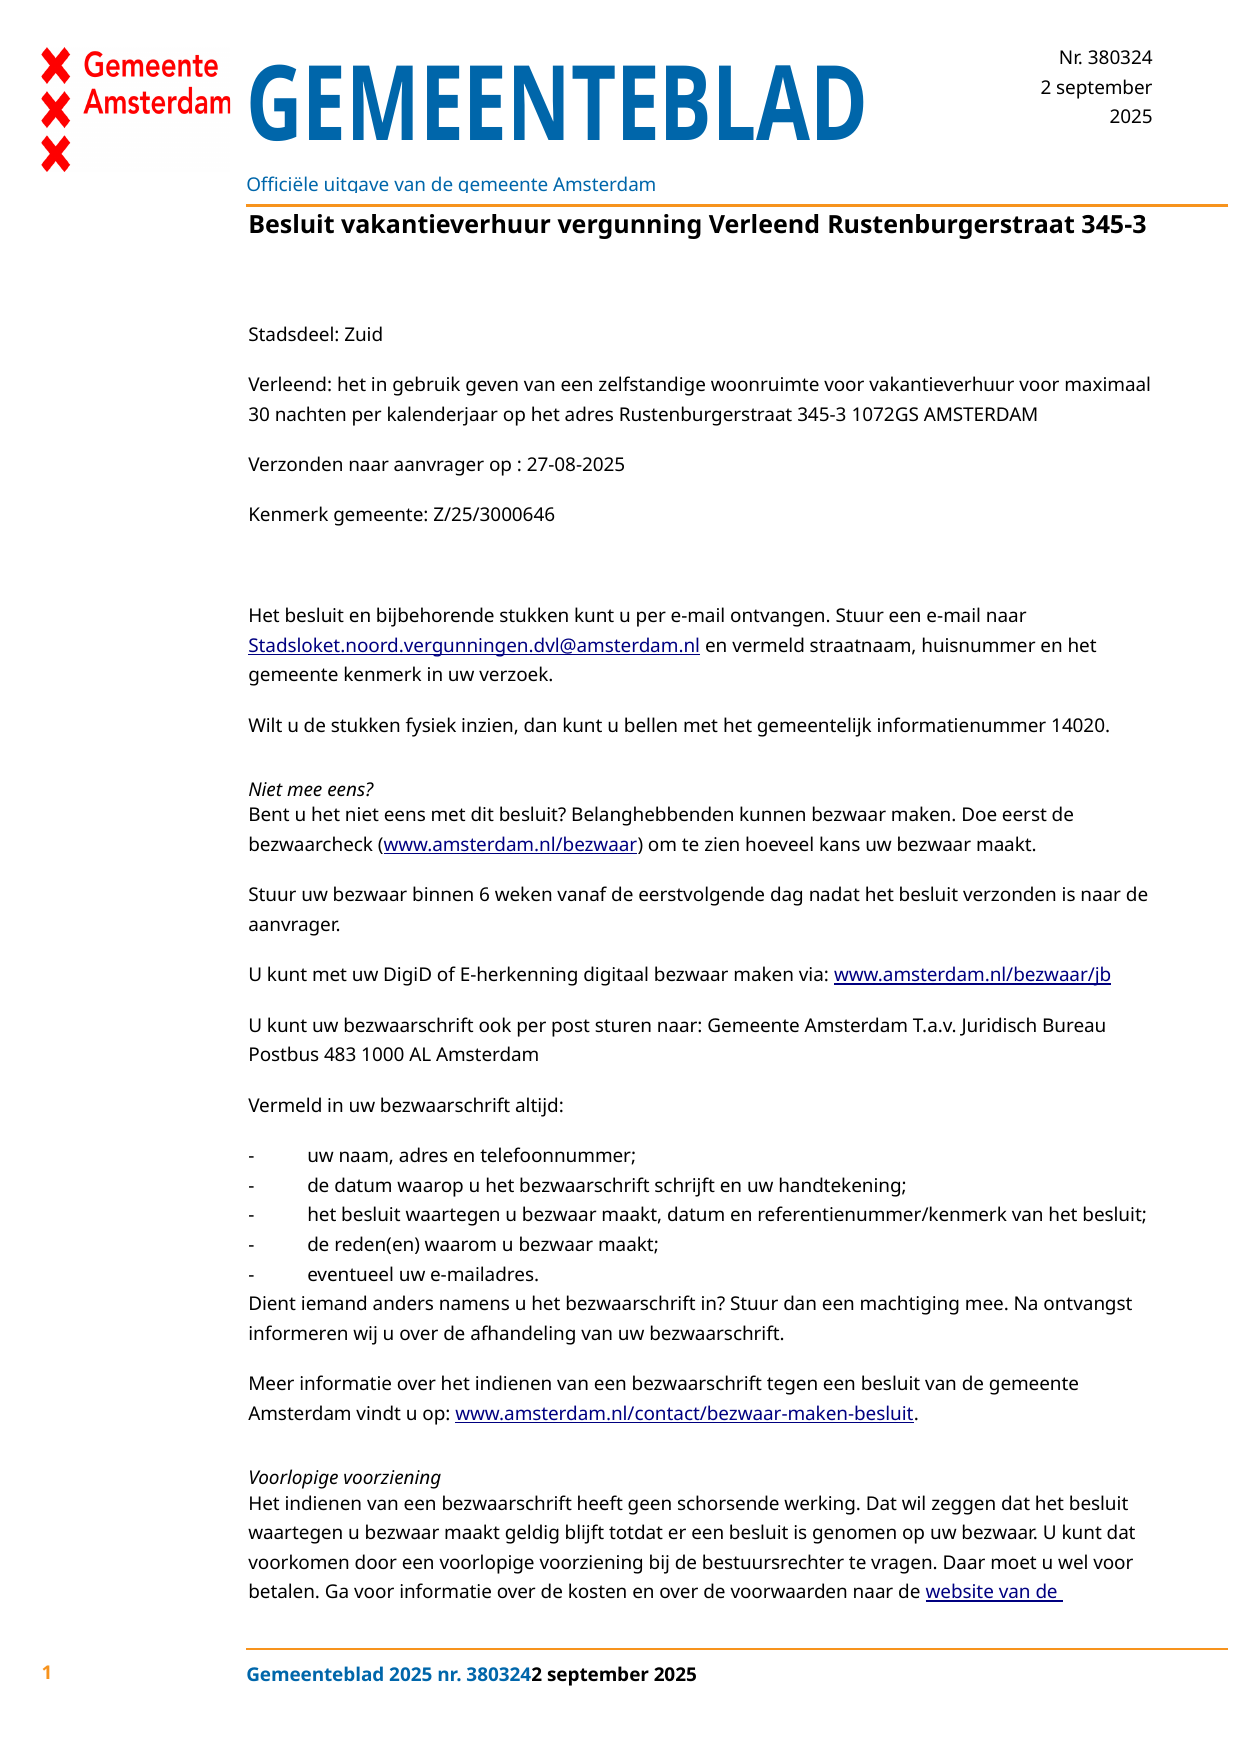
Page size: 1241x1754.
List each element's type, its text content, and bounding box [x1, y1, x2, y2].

text Kenmerk gemeente: Z/25/3000646 [248, 502, 1152, 527]
picture [41, 47, 231, 172]
text U kunt uw bezwaarschrift ook per post sturen naar: Gemeente Amsterdam T.a.v. Juridisch Bureau Postbus 483 1000 AL Amsterdam [248, 1012, 1152, 1067]
text Het besluit en bijbehorende stukken kunt u per e-mail ontvangen. Stuur een e-mail naar Stadsloket.noord.vergunningen.dvl@amsterdam.nl en vermeld straatnaam, huisnummer en het gemeente kenmerk in uw verzoek. [248, 602, 1152, 687]
text Besluit vakantieverhuur vergunning Verleend Rustenburgerstraat 345-3 [248, 207, 1152, 241]
text Niet mee eens? [248, 776, 1152, 802]
text Stadsdeel: Zuid [248, 321, 1152, 346]
text Stuur uw bezwaar binnen 6 weken vanaf de eerstvolgende dag nadat het besluit verzonden is naar de aanvrager. [248, 882, 1152, 937]
text Het indienen van een bezwaarschrift heeft geen schorsende werking. Dat wil zeggen dat het besluit waartegen u bezwaar maakt geldig blijft totdat er een besluit is genomen op uw bezwaar. U kunt dat voorkomen door een voorlopige voorziening bij de bestuursrechter te vragen. Daar moet u wel voor betalen. Ga voor informatie over de kosten en over de voorwaarden naar de website van de [248, 1490, 1152, 1604]
list het besluit waartegen u bezwaar maakt, datum en referentienummer/kenmerk van het besluit; [248, 1202, 1152, 1227]
text Vermeld in uw bezwaarschrift altijd: [248, 1092, 1152, 1118]
text Meer informatie over het indienen van een bezwaarschrift tegen een besluit van de gemeente Amsterdam vindt u op: www.amsterdam.nl/contact/bezwaar-maken-besluit. [248, 1370, 1152, 1426]
text Wilt u de stukken fysiek inzien, dan kunt u bellen met het gemeentelijk informatienummer 14020. [248, 712, 1152, 738]
text Voorlopige voorziening [248, 1464, 1152, 1490]
text Verleend: het in gebruik geven van een zelfstandige woonruimte voor vakantieverhuur voor maximaal 30 nachten per kalenderjaar op het adres Rustenburgerstraat 345-3 1072GS AMSTERDAM [248, 371, 1152, 426]
text Dient iemand anders namens u het bezwaarschrift in? Stuur dan een machtiging mee. Na ontvangst informeren wij u over de afhandeling van uw bezwaarschrift. [248, 1290, 1152, 1346]
text Bent u het niet eens met dit besluit? Belanghebbenden kunnen bezwaar maken. Doe eerst de bezwaarcheck (www.amsterdam.nl/bezwaar) om te zien hoeveel kans uw bezwaar maakt. [248, 802, 1152, 857]
list de reden(en) waarom u bezwaar maakt; [248, 1231, 1152, 1257]
text Verzonden naar aanvrager op : 27-08-2025 [248, 451, 1152, 477]
text U kunt met uw DigiD of E-herkenning digitaal bezwaar maken via: www.amsterdam.nl/bezwaar/jb [248, 962, 1152, 987]
list eventueel uw e-mailadres. [248, 1261, 1152, 1287]
list uw naam, adres en telefoonnummer; [248, 1142, 1152, 1168]
list de datum waarop u het bezwaarschrift schrijft en uw handtekening; [248, 1172, 1152, 1198]
